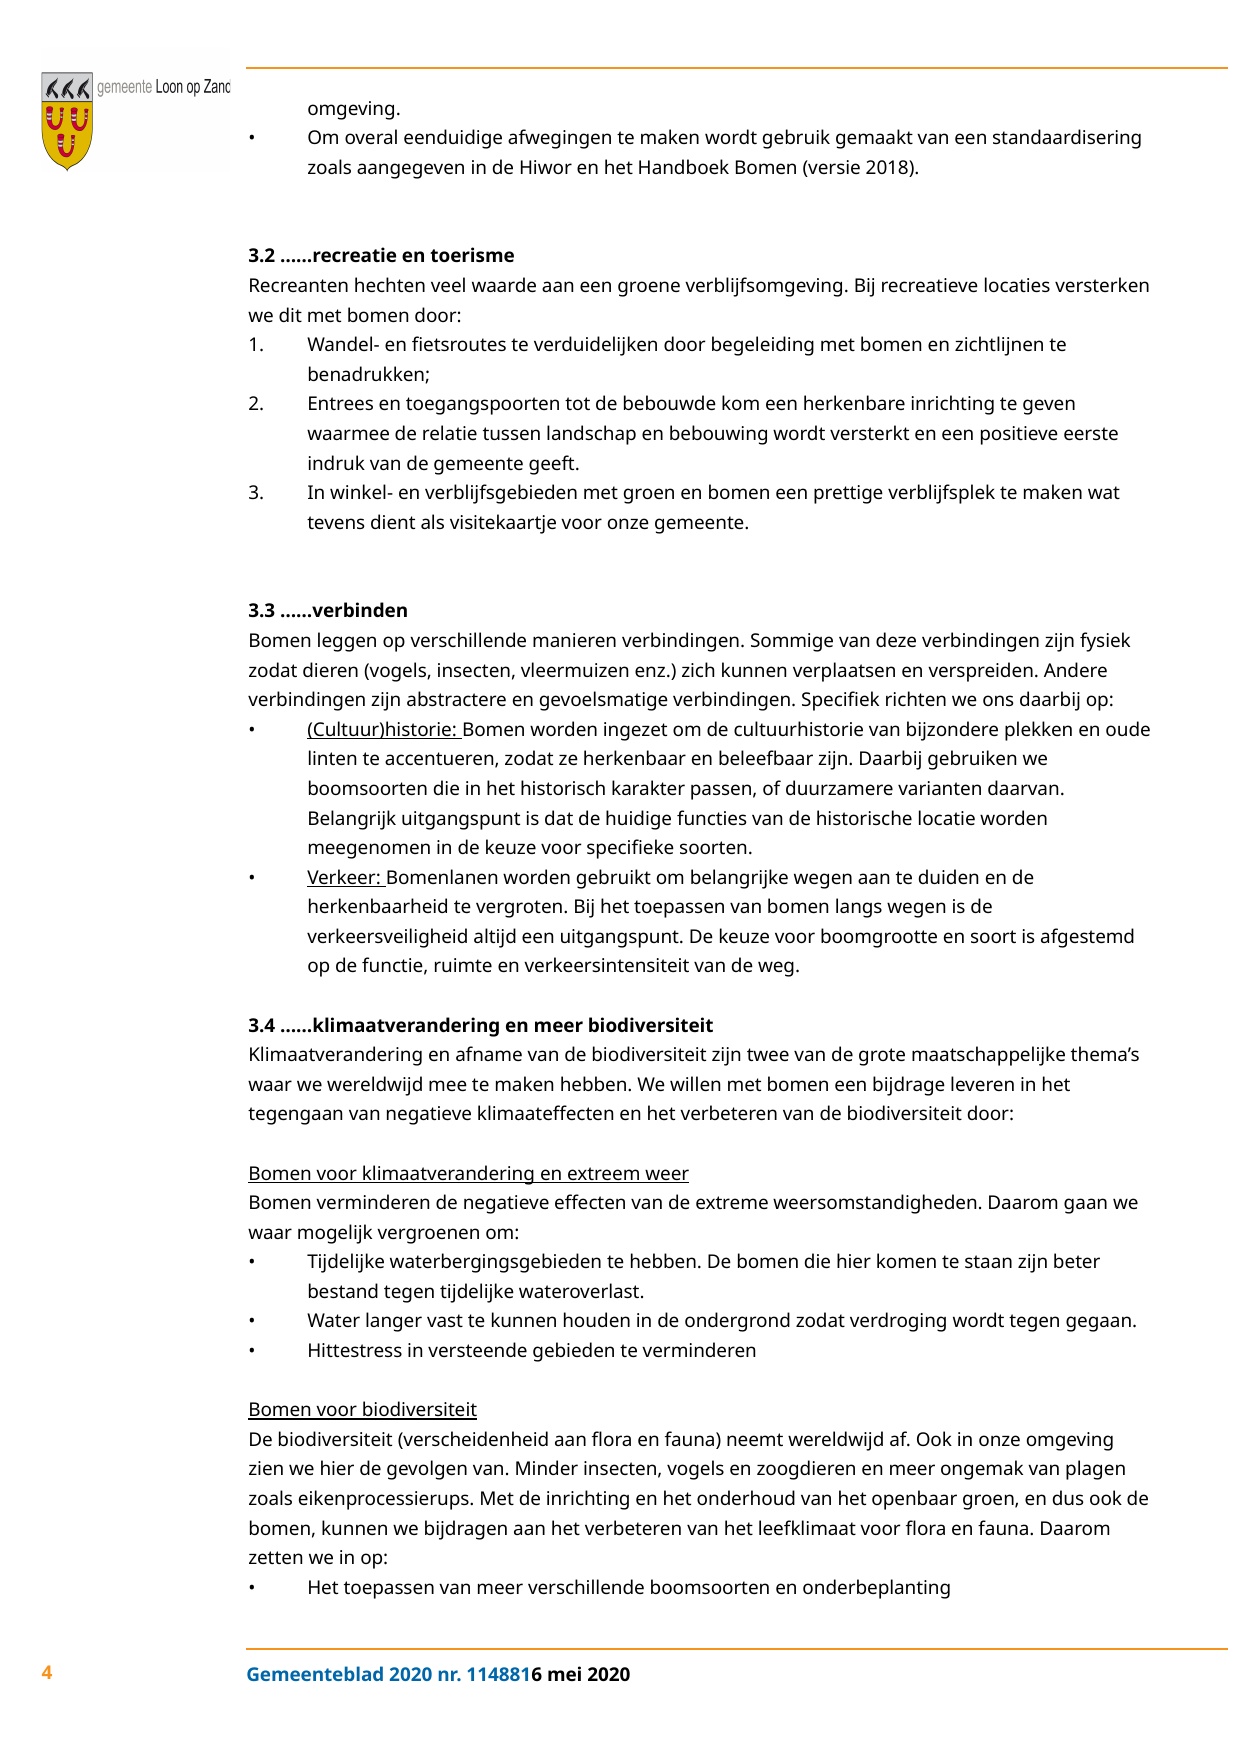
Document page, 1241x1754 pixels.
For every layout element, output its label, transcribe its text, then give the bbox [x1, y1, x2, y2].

list Entrees en toegangspoorten tot de bebouwde kom een herkenbare inrichting te geven waarmee de relatie tussen landschap en bebouwing wordt versterkt en een positieve eerste indruk van de gemeente geeft. [248, 391, 1152, 476]
text Recreanten hechten veel waarde aan een groene verblijfsomgeving. Bij recreatieve locaties versterken we dit met bomen door: [248, 272, 1152, 328]
list Het toepassen van meer verschillende boomsoorten en onderbeplanting [248, 1574, 1152, 1600]
text Bomen voor biodiversiteit [248, 1396, 1152, 1422]
list Water langer vast te kunnen houden in de ondergrond zodat verdroging wordt tegen gegaan. [248, 1308, 1152, 1333]
list Hittestress in versteende gebieden te verminderen [248, 1337, 1152, 1363]
list Wandel- en fietsroutes te verduidelijken door begeleiding met bomen en zichtlijnen te benadrukken; [248, 331, 1152, 387]
list omgeving. [248, 95, 1152, 121]
text De biodiversiteit (verscheidenheid aan flora en fauna) neemt wereldwijd af. Ook in onze omgeving zien we hier de gevolgen van. Minder insecten, vogels en zoogdieren en meer ongemak van plagen zoals eikenprocessierups. Met de inrichting en het onderhoud van het openbaar groen, en dus ook de bomen, kunnen we bijdragen aan het verbeteren van het leefklimaat voor flora en fauna. Daarom zetten we in op: [248, 1426, 1152, 1570]
list Tijdelijke waterbergingsgebieden te hebben. De bomen die hier komen te staan zijn beter bestand tegen tijdelijke wateroverlast. [248, 1248, 1152, 1304]
text Bomen verminderen de negatieve effecten van de extreme weersomstandigheden. Daarom gaan we waar mogelijk vergroenen om: [248, 1189, 1152, 1245]
list Verkeer: Bomenlanen worden gebruikt om belangrijke wegen aan te duiden en de herkenbaarheid te vergroten. Bij het toepassen van bomen langs wegen is de verkeersveiligheid altijd een uitgangspunt. De keuze voor boomgrootte en soort is afgestemd op de functie, ruimte en verkeersintensiteit van de weg. [248, 864, 1152, 978]
text Bomen voor klimaatverandering en extreem weer [248, 1160, 1152, 1186]
text 3.2 ……recreatie en toerisme [248, 243, 1152, 268]
text 3.3 ……verbinden [248, 598, 1152, 623]
picture [41, 47, 231, 172]
text 3.4 ……klimaatverandering en meer biodiversiteit [248, 1012, 1152, 1038]
list (Cultuur)historie: Bomen worden ingezet om de cultuurhistorie van bijzondere plekken en oude linten te accentueren, zodat ze herkenbaar en beleefbaar zijn. Daarbij gebruiken we boomsoorten die in het historisch karakter passen, of duurzamere varianten daarvan. Belangrijk uitgangspunt is dat de huidige functies van de historische locatie worden meegenomen in de keuze voor specifieke soorten. [248, 716, 1152, 860]
list Om overal eenduidige afwegingen te maken wordt gebruik gemaakt van een standaardisering zoals aangegeven in de Hiwor en het Handboek Bomen (versie 2018). [248, 124, 1152, 180]
text Bomen leggen op verschillende manieren verbindingen. Sommige van deze verbindingen zijn fysiek zodat dieren (vogels, insecten, vleermuizen enz.) zich kunnen verplaatsen en verspreiden. Andere verbindingen zijn abstractere en gevoelsmatige verbindingen. Specifiek richten we ons daarbij op: [248, 627, 1152, 712]
text Klimaatverandering en afname van de biodiversiteit zijn twee van de grote maatschappelijke thema’s waar we wereldwijd mee te maken hebben. We willen met bomen een bijdrage leveren in het tegengaan van negatieve klimaateffecten en het verbeteren van de biodiversiteit door: [248, 1041, 1152, 1126]
list In winkel- en verblijfsgebieden met groen en bomen een prettige verblijfsplek te maken wat tevens dient als visitekaartje voor onze gemeente. [248, 479, 1152, 535]
